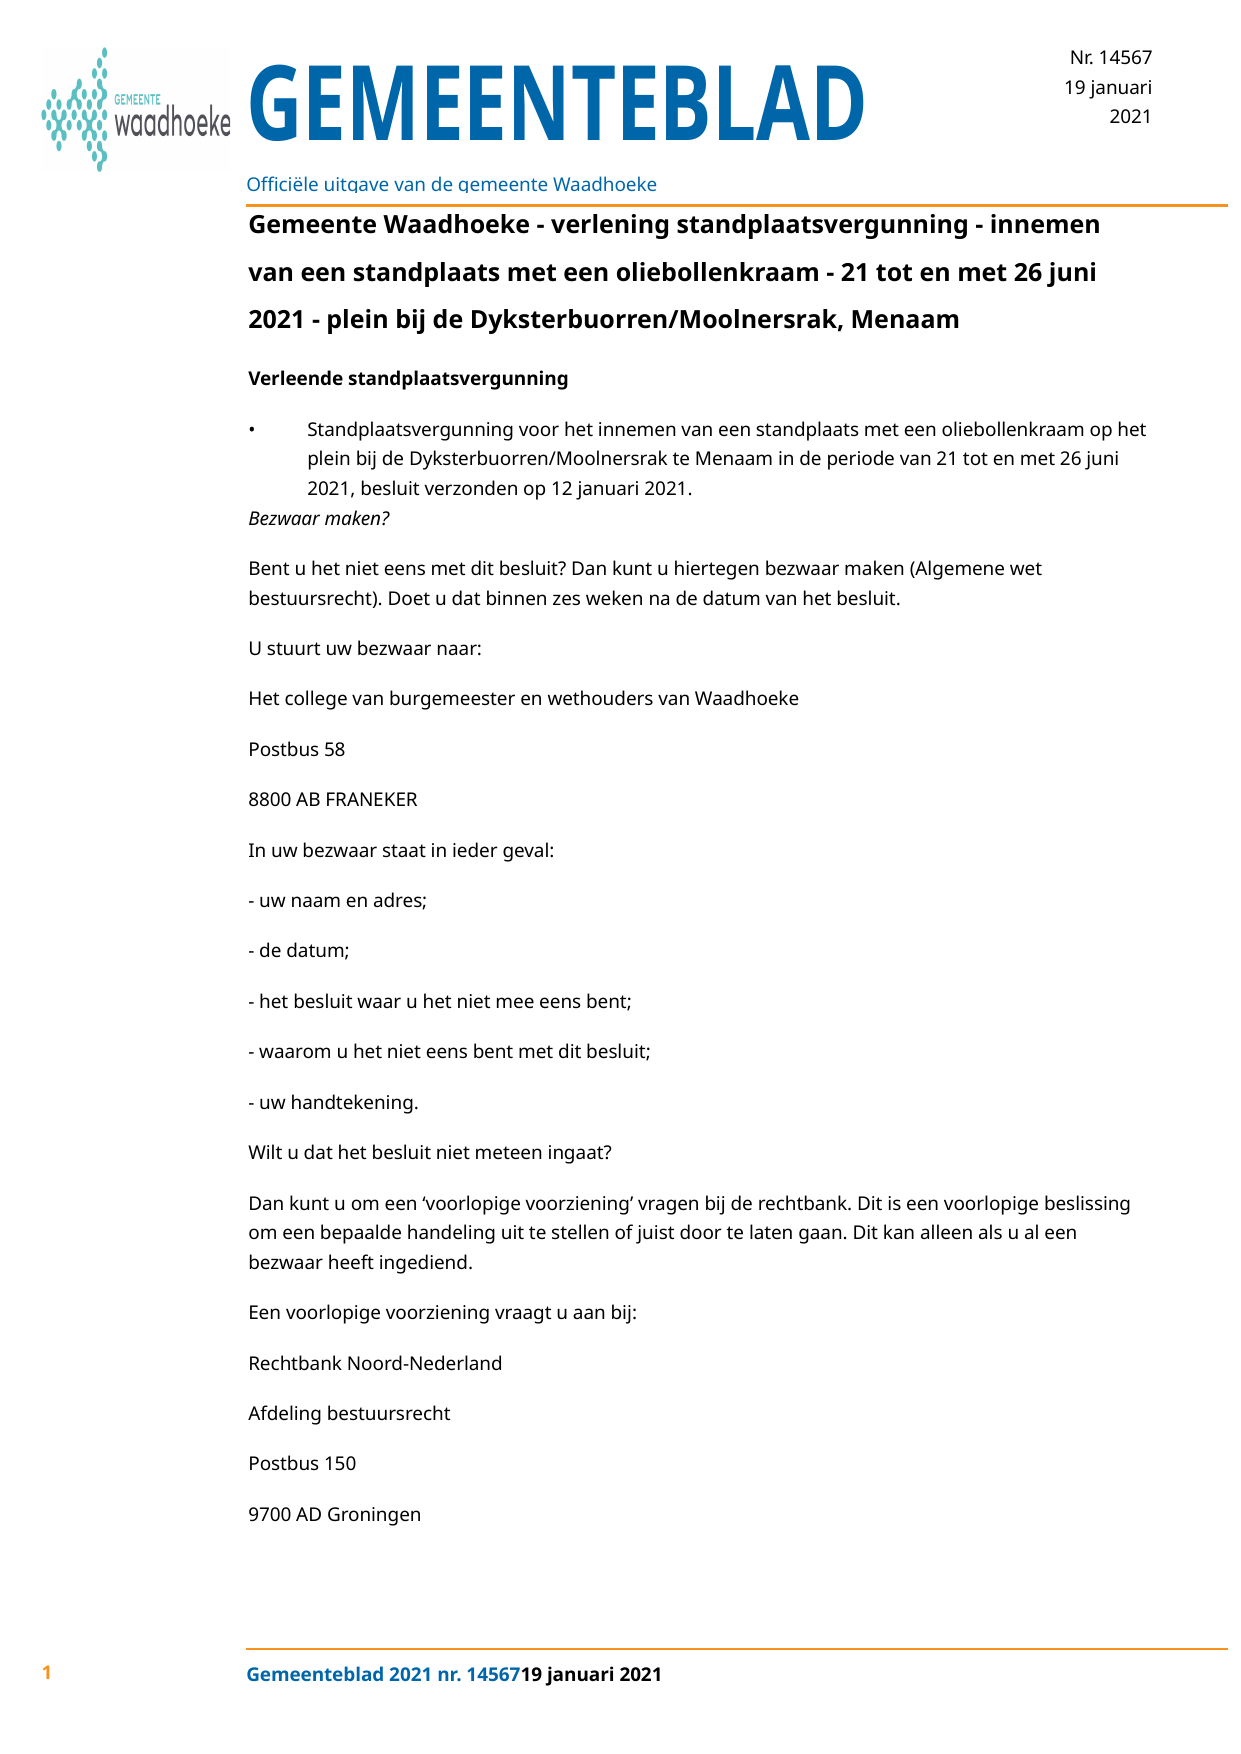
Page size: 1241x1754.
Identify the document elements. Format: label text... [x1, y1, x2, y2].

text - waarom u het niet eens bent met dit besluit; [248, 1038, 1152, 1064]
text Gemeente Waadhoeke - verlening standplaatsvergunning - innemen van een standplaats met een oliebollenkraam - 21 tot en met 26 juni 2021 - plein bij de Dyksterbuorren/Moolnersrak, Menaam [248, 207, 1152, 336]
text Afdeling bestuursrecht [248, 1400, 1152, 1426]
text 9700 AD Groningen [248, 1501, 1152, 1527]
text Bezwaar maken? [248, 505, 1152, 530]
text Postbus 150 [248, 1451, 1152, 1476]
text 8800 AB FRANEKER [248, 786, 1152, 812]
text Postbus 58 [248, 736, 1152, 762]
text Verleende standplaatsvergunning [248, 366, 1152, 391]
text - uw naam en adres; [248, 887, 1152, 913]
list Standplaatsvergunning voor het innemen van een standplaats met een oliebollenkraam op het plein bij de Dyksterbuorren/Moolnersrak te Menaam in de periode van 21 tot en met 26 juni 2021, besluit verzonden op 12 januari 2021. [248, 416, 1152, 501]
text Rechtbank Noord-Nederland [248, 1350, 1152, 1375]
text - uw handtekening. [248, 1089, 1152, 1114]
picture [41, 47, 231, 172]
text - het besluit waar u het niet mee eens bent; [248, 988, 1152, 1014]
text U stuurt uw bezwaar naar: [248, 635, 1152, 661]
text - de datum; [248, 938, 1152, 963]
text Wilt u dat het besluit niet meteen ingaat? [248, 1139, 1152, 1165]
text Een voorlopige voorziening vraagt u aan bij: [248, 1299, 1152, 1325]
text Het college van burgemeester en wethouders van Waadhoeke [248, 686, 1152, 711]
text Dan kunt u om een ‘voorlopige voorziening’ vragen bij de rechtbank. Dit is een voorlopige beslissing om een bepaalde handeling uit te stellen of juist door te laten gaan. Dit kan alleen als u al een bezwaar heeft ingediend. [248, 1190, 1152, 1274]
text In uw bezwaar staat in ieder geval: [248, 837, 1152, 862]
text Bent u het niet eens met dit besluit? Dan kunt u hiertegen bezwaar maken (Algemene wet bestuursrecht). Doet u dat binnen zes weken na de datum van het besluit. [248, 555, 1152, 610]
